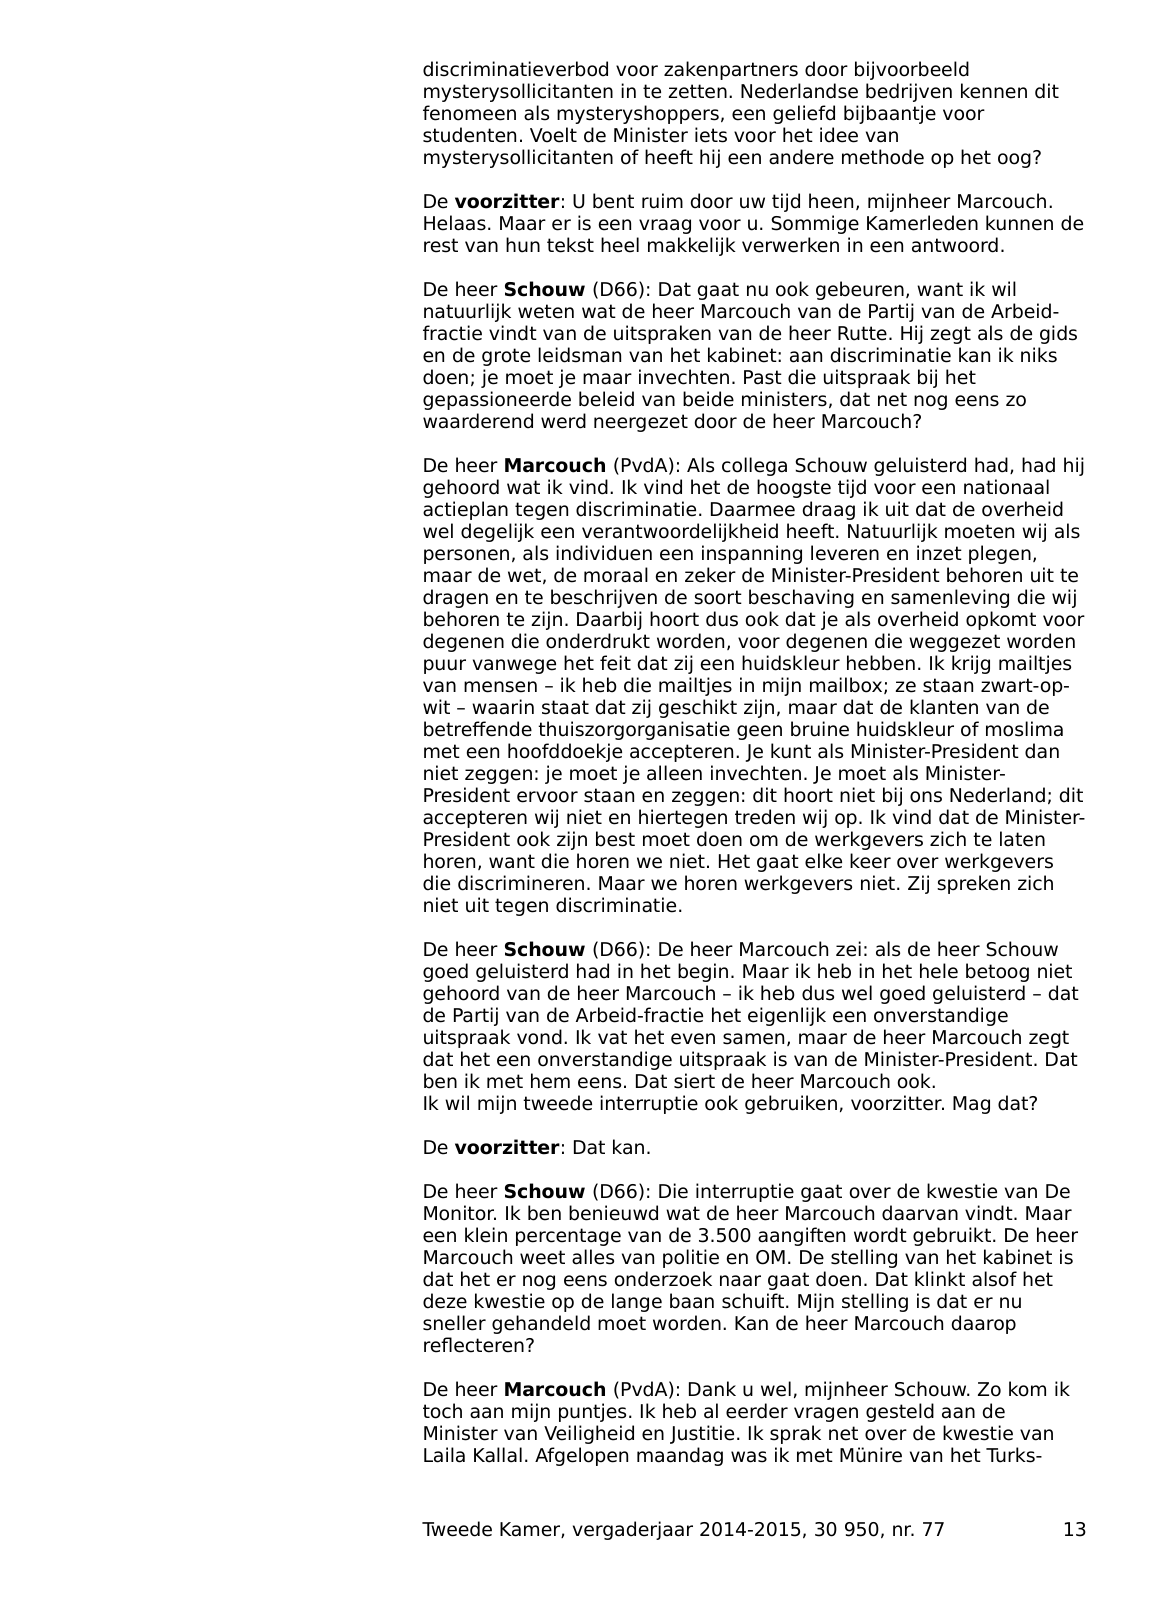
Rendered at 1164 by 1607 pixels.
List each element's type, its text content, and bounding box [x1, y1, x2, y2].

text discriminatieverbod voor zakenpartners door bijvoorbeeld mysterysollicitanten in te zetten. Nederlandse bedrijven kennen dit fenomeen als mysteryshoppers, een geliefd bijbaantje voor studenten. Voelt de Minister iets voor het idee van mysterysollicitanten of heeft hij een andere methode op het oog? [422, 59, 1087, 169]
text De heer Marcouch (PvdA): Dank u wel, mijnheer Schouw. Zo kom ik toch aan mijn puntjes. Ik heb al eerder vragen gesteld aan de Minister van Veiligheid en Justitie. Ik sprak net over de kwestie van Laila Kallal. Afgelopen maandag was ik met Münire van het Turks- [422, 1379, 1087, 1467]
text De heer Schouw (D66): De heer Marcouch zei: als de heer Schouw goed geluisterd had in het begin. Maar ik heb in het hele betoog niet gehoord van de heer Marcouch – ik heb dus wel goed geluisterd – dat de Partij van de Arbeid-fractie het eigenlijk een onverstandige uitspraak vond. Ik vat het even samen, maar de heer Marcouch zegt dat het een onverstandige uitspraak is van de Minister-President. Dat ben ik met hem eens. Dat siert de heer Marcouch ook. [422, 939, 1087, 1093]
text De heer Marcouch (PvdA): Als collega Schouw geluisterd had, had hij gehoord wat ik vind. Ik vind het de hoogste tijd voor een nationaal actieplan tegen discriminatie. Daarmee draag ik uit dat de overheid wel degelijk een verantwoordelijkheid heeft. Natuurlijk moeten wij als personen, als individuen een inspanning leveren en inzet plegen, maar de wet, de moraal en zeker de Minister-President behoren uit te dragen en te beschrijven de soort beschaving en samenleving die wij behoren te zijn. Daarbij hoort dus ook dat je als overheid opkomt voor degenen die onderdrukt worden, voor degenen die weggezet worden puur vanwege het feit dat zij een huidskleur hebben. Ik krijg mailtjes van mensen – ik heb die mailtjes in mijn mailbox; ze staan zwart-op-wit – waarin staat dat zij geschikt zijn, maar dat de klanten van de betreffende thuiszorgorganisatie geen bruine huidskleur of moslima met een hoofddoekje accepteren. Je kunt als Minister-President dan niet zeggen: je moet je alleen invechten. Je moet als Minister-President ervoor staan en zeggen: dit hoort niet bij ons Nederland; dit accepteren wij niet en hiertegen treden wij op. Ik vind dat de Minister-President ook zijn best moet doen om de werkgevers zich te laten horen, want die horen we niet. Het gaat elke keer over werkgevers die discrimineren. Maar we horen werkgevers niet. Zij spreken zich niet uit tegen discriminatie. [422, 455, 1087, 917]
text Ik wil mijn tweede interruptie ook gebruiken, voorzitter. Mag dat? [422, 1093, 1087, 1115]
text De heer Schouw (D66): Dat gaat nu ook gebeuren, want ik wil natuurlijk weten wat de heer Marcouch van de Partij van de Arbeid-fractie vindt van de uitspraken van de heer Rutte. Hij zegt als de gids en de grote leidsman van het kabinet: aan discriminatie kan ik niks doen; je moet je maar invechten. Past die uitspraak bij het gepassioneerde beleid van beide ministers, dat net nog eens zo waarderend werd neergezet door de heer Marcouch? [422, 279, 1087, 433]
text De voorzitter: Dat kan. [422, 1137, 1087, 1159]
text De voorzitter: U bent ruim door uw tijd heen, mijnheer Marcouch. Helaas. Maar er is een vraag voor u. Sommige Kamerleden kunnen de rest van hun tekst heel makkelijk verwerken in een antwoord. [422, 191, 1087, 257]
text De heer Schouw (D66): Die interruptie gaat over de kwestie van De Monitor. Ik ben benieuwd wat de heer Marcouch daarvan vindt. Maar een klein percentage van de 3.500 aangiften wordt gebruikt. De heer Marcouch weet alles van politie en OM. De stelling van het kabinet is dat het er nog eens onderzoek naar gaat doen. Dat klinkt alsof het deze kwestie op de lange baan schuift. Mijn stelling is dat er nu sneller gehandeld moet worden. Kan de heer Marcouch daarop reflecteren? [422, 1181, 1087, 1357]
